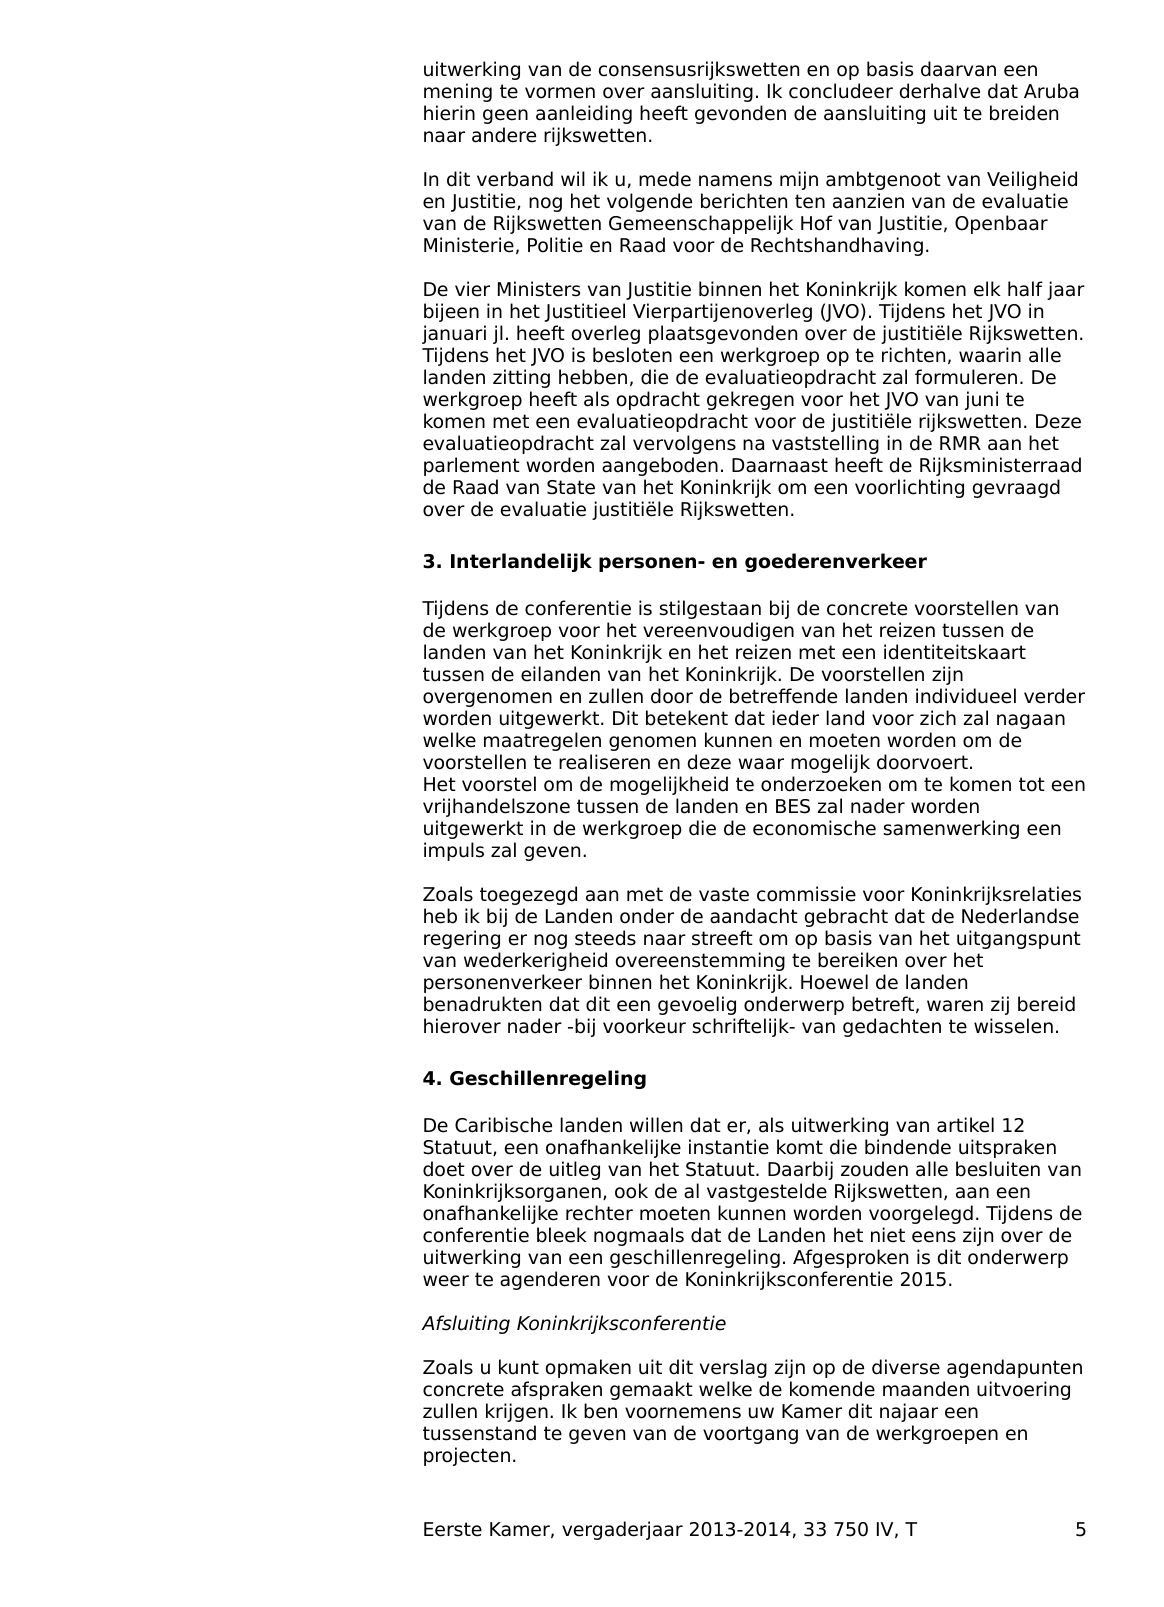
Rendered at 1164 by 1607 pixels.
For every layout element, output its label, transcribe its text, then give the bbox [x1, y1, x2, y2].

text De Caribische landen willen dat er, als uitwerking van artikel 12 Statuut, een onafhankelijke instantie komt die bindende uitspraken doet over de uitleg van het Statuut. Daarbij zouden alle besluiten van Koninkrijksorganen, ook de al vastgestelde Rijkswetten, aan een onafhankelijke rechter moeten kunnen worden voorgelegd. Tijdens de conferentie bleek nogmaals dat de Landen het niet eens zijn over de uitwerking van een geschillenregeling. Afgesproken is dit onderwerp weer te agenderen voor de Koninkrijksconferentie 2015. [422, 1115, 1087, 1291]
text Tijdens de conferentie is stilgestaan bij de concrete voorstellen van de werkgroep voor het vereenvoudigen van het reizen tussen de landen van het Koninkrijk en het reizen met een identiteitskaart tussen de eilanden van het Koninkrijk. De voorstellen zijn overgenomen en zullen door de betreffende landen individueel verder worden uitgewerkt. Dit betekent dat ieder land voor zich zal nagaan welke maatregelen genomen kunnen en moeten worden om de voorstellen te realiseren en deze waar mogelijk doorvoert. [422, 598, 1087, 774]
subtitle Afsluiting Koninkrijksconferentie [422, 1313, 1087, 1335]
text uitwerking van de consensusrijkswetten en op basis daarvan een mening te vormen over aansluiting. Ik concludeer derhalve dat Aruba hierin geen aanleiding heeft gevonden de aansluiting uit te breiden naar andere rijkswetten. [422, 59, 1087, 147]
text In dit verband wil ik u, mede namens mijn ambtgenoot van Veiligheid en Justitie, nog het volgende berichten ten aanzien van de evaluatie van de Rijkswetten Gemeenschappelijk Hof van Justitie, Openbaar Ministerie, Politie en Raad voor de Rechtshandhaving. [422, 169, 1087, 257]
text Zoals u kunt opmaken uit dit verslag zijn op de diverse agendapunten concrete afspraken gemaakt welke de komende maanden uitvoering zullen krijgen. Ik ben voornemens uw Kamer dit najaar een tussenstand te geven van de voortgang van de werkgroepen en projecten. [422, 1357, 1087, 1467]
text De vier Ministers van Justitie binnen het Koninkrijk komen elk half jaar bijeen in het Justitieel Vierpartijenoverleg (JVO). Tijdens het JVO in januari jl. heeft overleg plaatsgevonden over de justitiële Rijkswetten. Tijdens het JVO is besloten een werkgroep op te richten, waarin alle landen zitting hebben, die de evaluatieopdracht zal formuleren. De werkgroep heeft als opdracht gekregen voor het JVO van juni te komen met een evaluatieopdracht voor de justitiële rijkswetten. Deze evaluatieopdracht zal vervolgens na vaststelling in de RMR aan het parlement worden aangeboden. Daarnaast heeft de Rijksministerraad de Raad van State van het Koninkrijk om een voorlichting gevraagd over de evaluatie justitiële Rijkswetten. [422, 279, 1087, 521]
subtitle 3. Interlandelijk personen- en goederenverkeer [422, 551, 1087, 573]
text Het voorstel om de mogelijkheid te onderzoeken om te komen tot een vrijhandelszone tussen de landen en BES zal nader worden uitgewerkt in de werkgroep die de economische samenwerking een impuls zal geven. [422, 774, 1087, 862]
subtitle 4. Geschillenregeling [422, 1068, 1087, 1090]
text Zoals toegezegd aan met de vaste commissie voor Koninkrijksrelaties heb ik bij de Landen onder de aandacht gebracht dat de Nederlandse regering er nog steeds naar streeft om op basis van het uitgangspunt van wederkerigheid overeenstemming te bereiken over het personenverkeer binnen het Koninkrijk. Hoewel de landen benadrukten dat dit een gevoelig onderwerp betreft, waren zij bereid hierover nader -bij voorkeur schriftelijk- van gedachten te wisselen. [422, 884, 1087, 1038]
